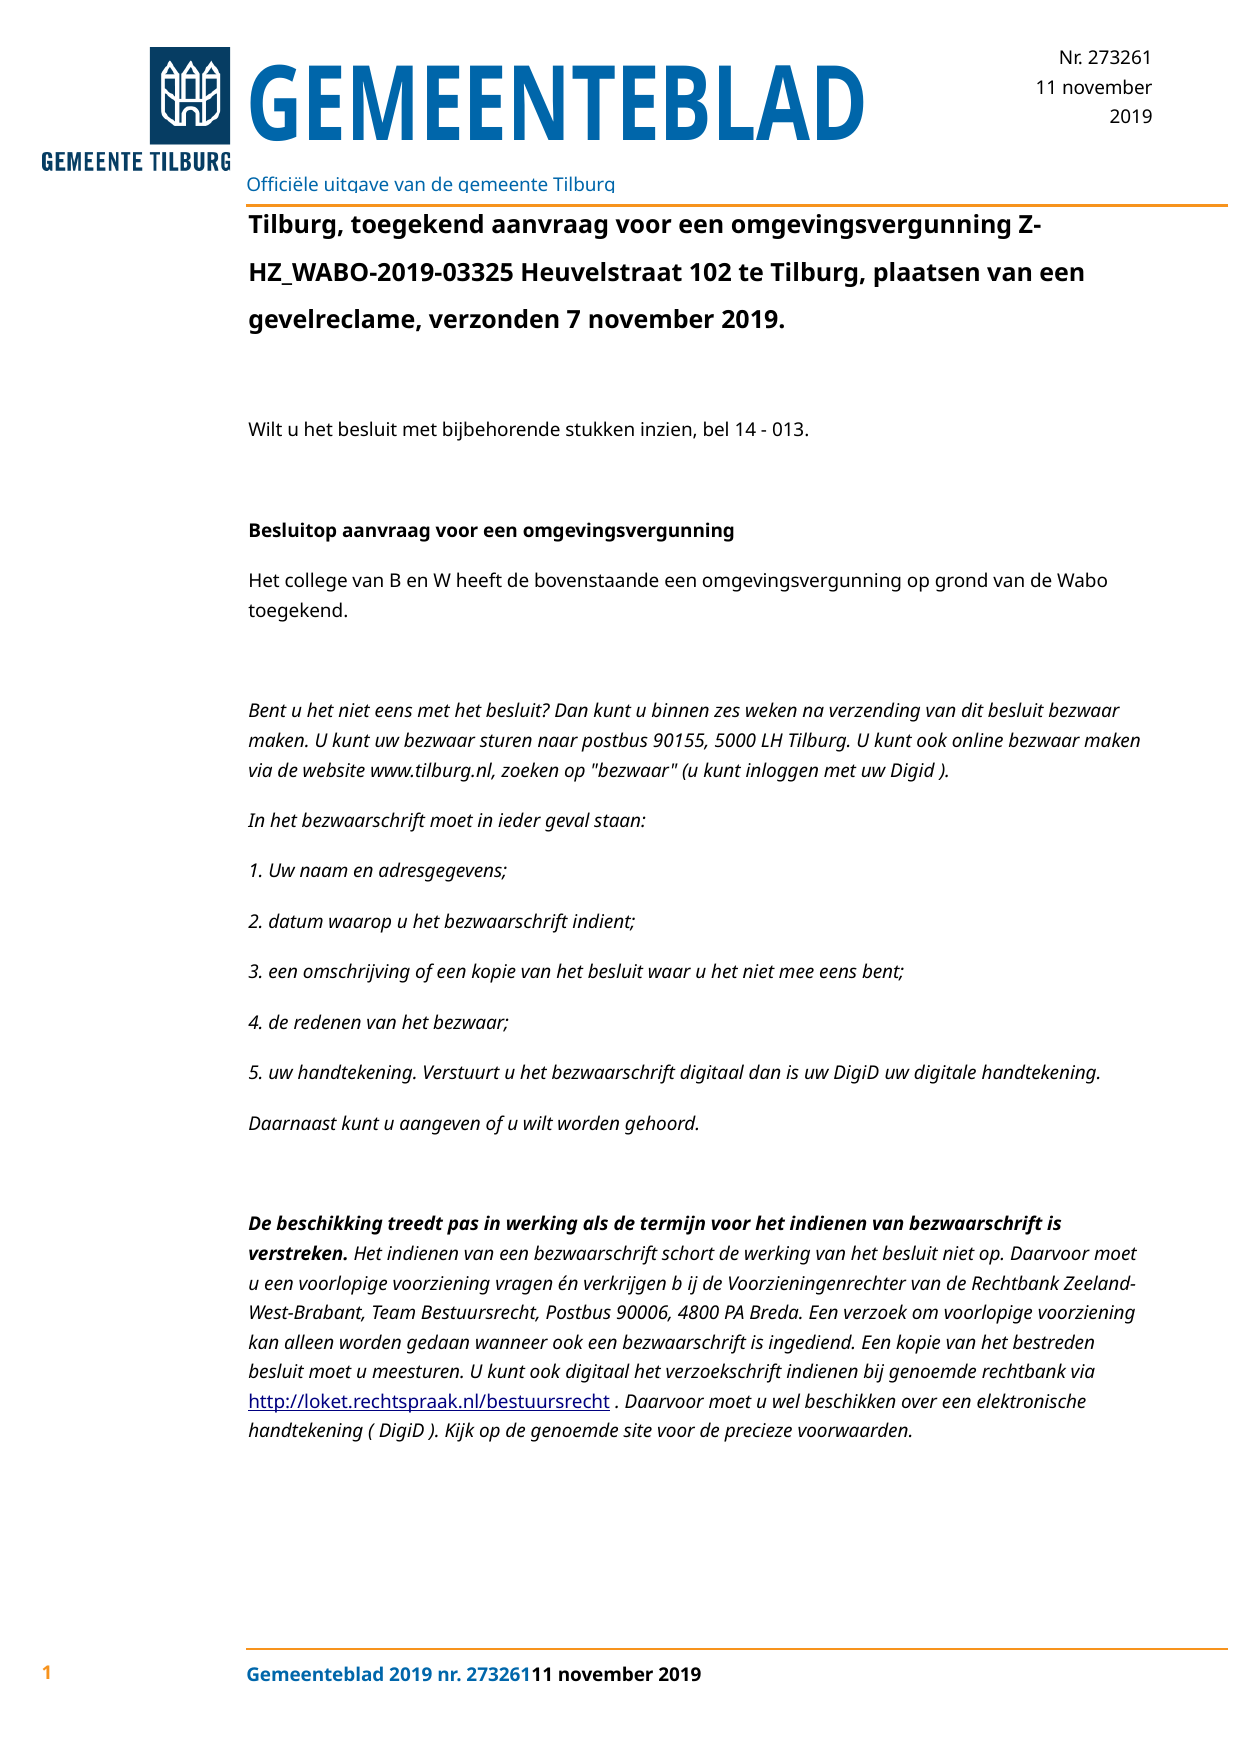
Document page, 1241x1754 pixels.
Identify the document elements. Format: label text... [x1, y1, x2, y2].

text Bent u het niet eens met het besluit? Dan kunt u binnen zes weken na verzending van dit besluit bezwaar maken. U kunt uw bezwaar sturen naar postbus 90155, 5000 LH Tilburg. U kunt ook online bezwaar maken via de website www.tilburg.nl, zoeken op "bezwaar" (u kunt inloggen met uw Digid ). [248, 698, 1152, 782]
text Besluitop aanvraag voor een omgevingsvergunning [248, 517, 1152, 542]
text 2. datum waarop u het bezwaarschrift indient; [248, 908, 1152, 934]
text Tilburg, toegekend aanvraag voor een omgevingsvergunning Z-HZ_WABO-2019-03325 Heuvelstraat 102 te Tilburg, plaatsen van een gevelreclame, verzonden 7 november 2019. [248, 207, 1152, 336]
text Het college van B en W heeft de bovenstaande een omgevingsvergunning op grond van de Wabo toegekend. [248, 567, 1152, 622]
text 5. uw handtekening. Verstuurt u het bezwaarschrift digitaal dan is uw DigiD uw digitale handtekening. [248, 1059, 1152, 1085]
text De beschikking treedt pas in werking als de termijn voor het indienen van bezwaarschrift is verstreken. Het indienen van een bezwaarschrift schort de werking van het besluit niet op. Daarvoor moet u een voorlopige voorziening vragen én verkrijgen b ij de Voorzieningenrechter van de Rechtbank Zeeland-West-Brabant, Team Bestuursrecht, Postbus 90006, 4800 PA Breda. Een verzoek om voorlopige voorziening kan alleen worden gedaan wanneer ook een bezwaarschrift is ingediend. Een kopie van het bestreden besluit moet u meesturen. U kunt ook digitaal het verzoekschrift indienen bij genoemde rechtbank via http://loket.rechtspraak.nl/bestuursrecht . Daarvoor moet u wel beschikken over een elektronische handtekening ( DigiD ). Kijk op de genoemde site voor de precieze voorwaarden. [248, 1211, 1152, 1443]
picture [41, 47, 231, 172]
text Wilt u het besluit met bijbehorende stukken inzien, bel 14 - 013. [248, 416, 1152, 442]
text 3. een omschrijving of een kopie van het besluit waar u het niet mee eens bent; [248, 958, 1152, 984]
text 4. de redenen van het bezwaar; [248, 1009, 1152, 1034]
text In het bezwaarschrift moet in ieder geval staan: [248, 807, 1152, 833]
text 1. Uw naam en adresgegevens; [248, 858, 1152, 883]
text Daarnaast kunt u aangeven of u wilt worden gehoord. [248, 1110, 1152, 1135]
